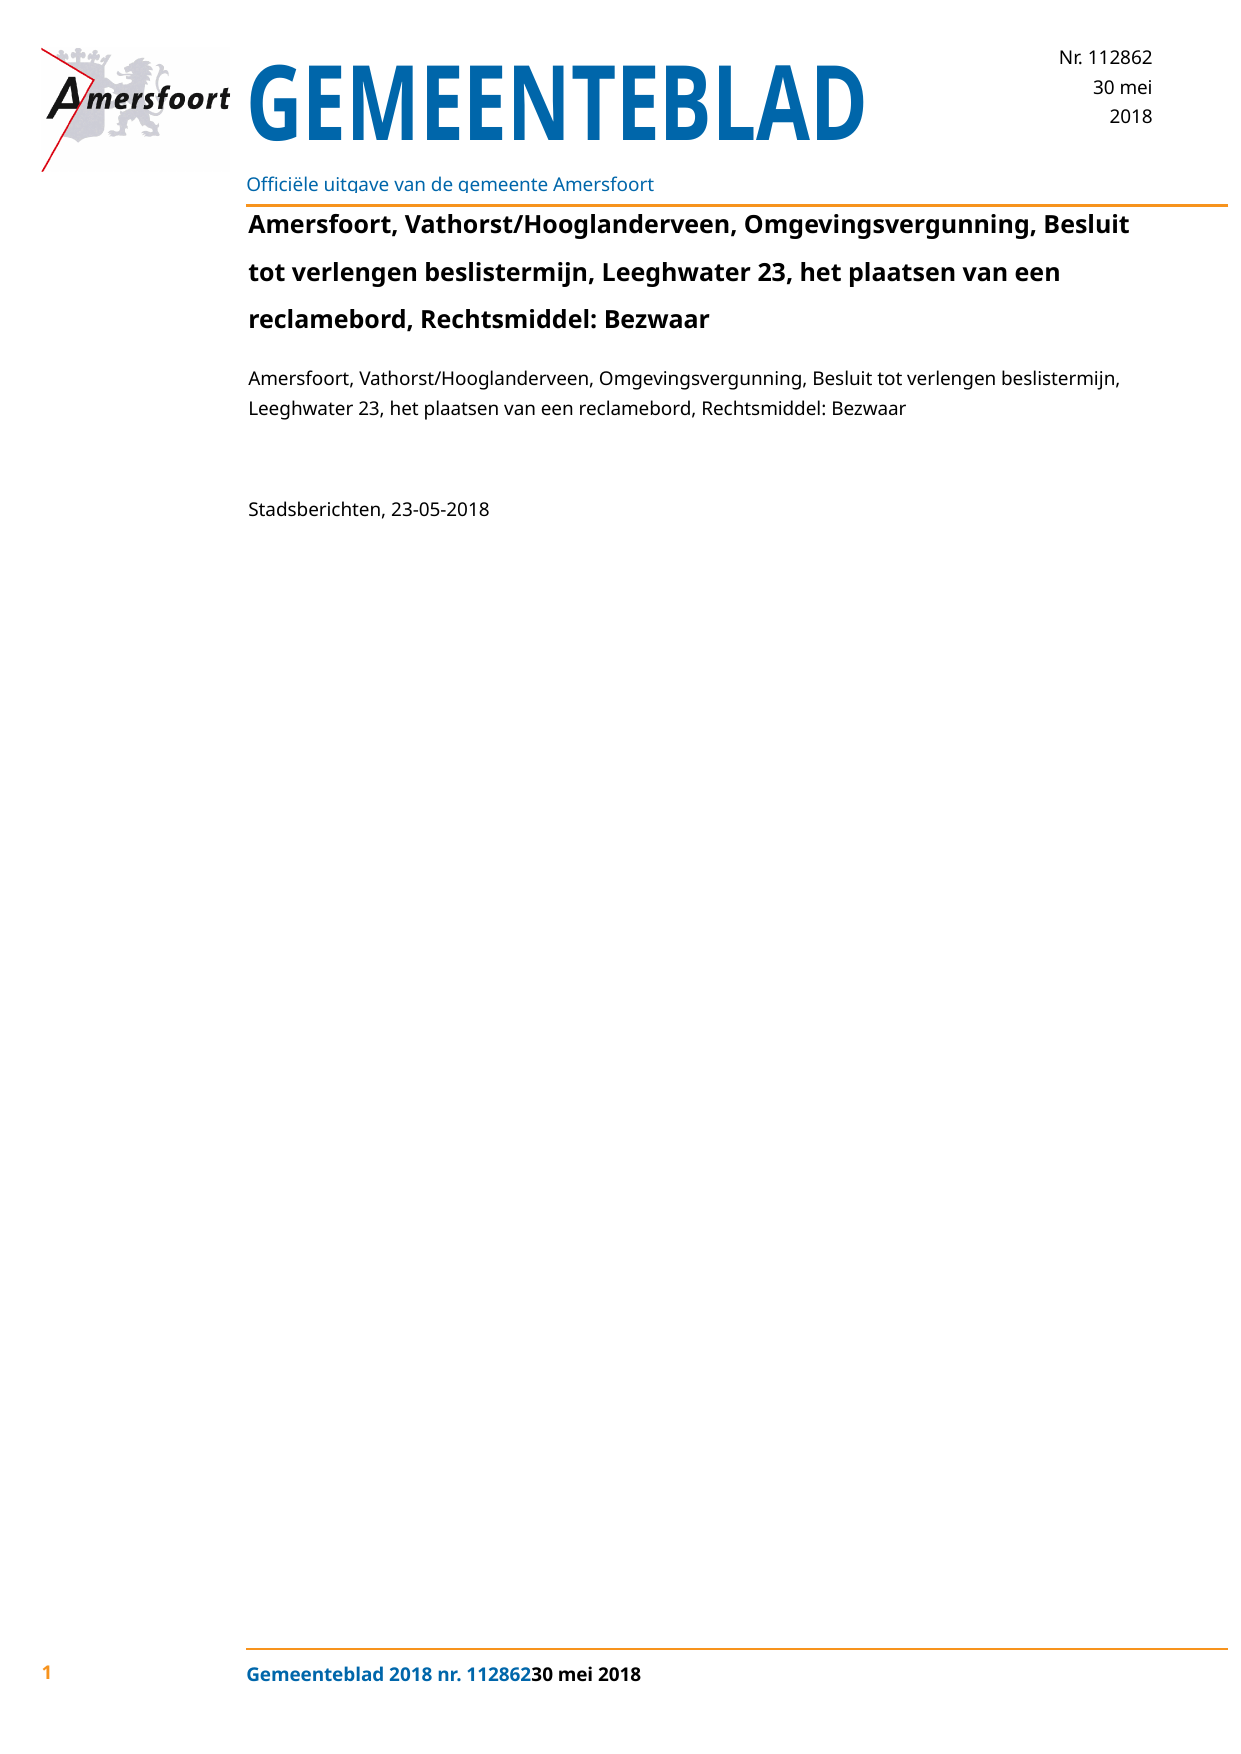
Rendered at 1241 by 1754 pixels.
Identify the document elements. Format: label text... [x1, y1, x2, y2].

text Stadsberichten, 23-05-2018 [248, 496, 1152, 522]
text Amersfoort, Vathorst/Hooglanderveen, Omgevingsvergunning, Besluit tot verlengen beslistermijn, Leeghwater 23, het plaatsen van een reclamebord, Rechtsmiddel: Bezwaar [248, 207, 1152, 336]
picture [41, 47, 231, 172]
text Amersfoort, Vathorst/Hooglanderveen, Omgevingsvergunning, Besluit tot verlengen beslistermijn, Leeghwater 23, het plaatsen van een reclamebord, Rechtsmiddel: Bezwaar [248, 366, 1152, 421]
